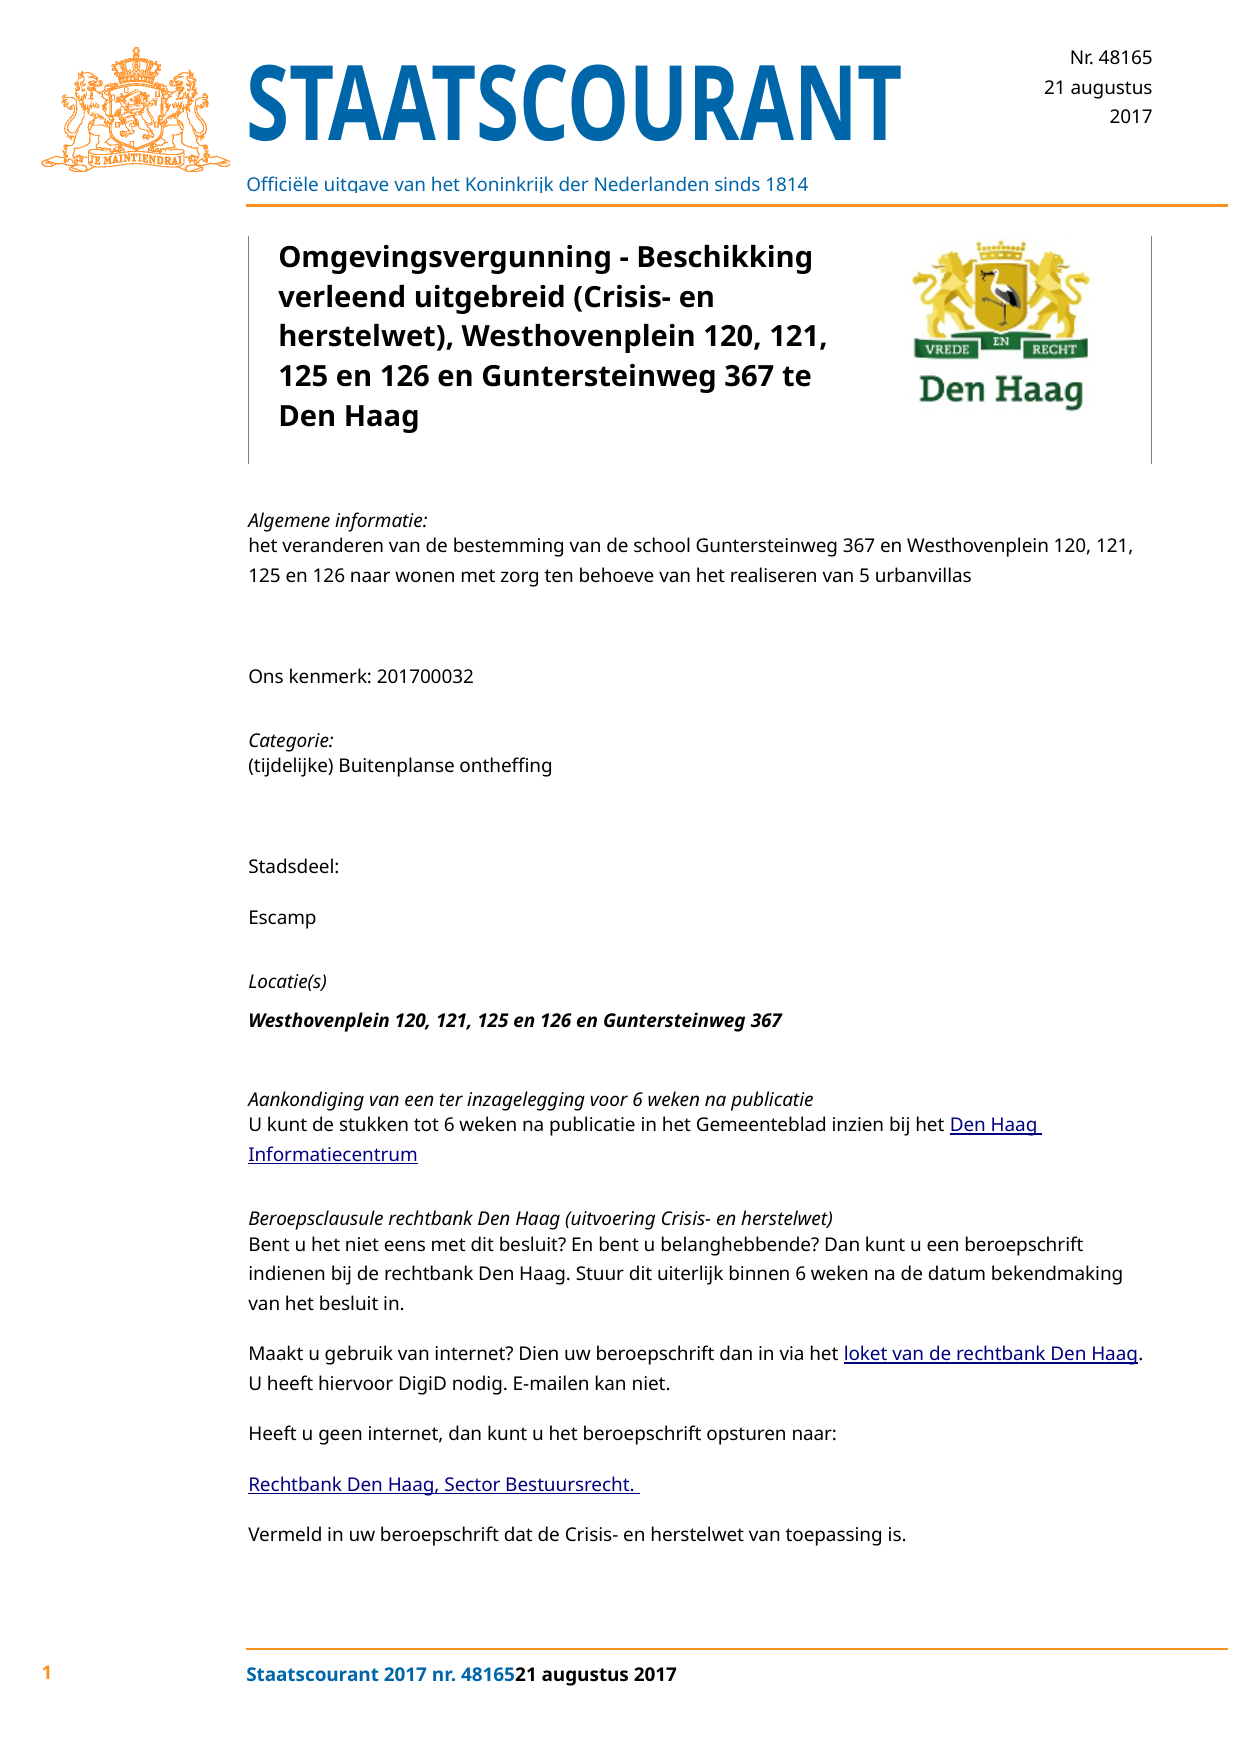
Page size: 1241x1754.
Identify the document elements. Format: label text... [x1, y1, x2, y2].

text Ons kenmerk: 201700032 [248, 663, 1152, 689]
text Locatie(s) [248, 968, 1152, 994]
table_header [1103, 236, 1151, 413]
text Vermeld in uw beroepschrift dat de Crisis- en herstelwet van toepassing is. [248, 1521, 1152, 1547]
text Rechtbank Den Haag, Sector Bestuursrecht. [248, 1471, 1152, 1496]
table_header Omgevingsvergunning - Beschikking verleend uitgebreid (Crisis- en herstelwet), Westhovenplein 120, 121, 125 en 126 en Guntersteinweg 367 te Den Haag [249, 236, 850, 464]
picture [41, 47, 231, 172]
picture [899, 236, 1103, 414]
text Maakt u gebruik van internet? Dien uw beroepschrift dan in via het loket van de rechtbank Den Haag. U heeft hiervoor DigiD nodig. E-mailen kan niet. [248, 1340, 1152, 1396]
text U kunt de stukken tot 6 weken na publicatie in het Gemeenteblad inzien bij het Den Haag Informatiecentrum [248, 1111, 1152, 1167]
text Aankondiging van een ter inzagelegging voor 6 weken na publicatie [248, 1086, 1152, 1111]
table_header [850, 236, 899, 413]
text Westhovenplein 120, 121, 125 en 126 en Guntersteinweg 367 [248, 1007, 1152, 1033]
text Categorie: [248, 727, 1152, 753]
text Stadsdeel: [248, 853, 1152, 879]
text Escamp [248, 904, 1152, 930]
text het veranderen van de bestemming van de school Guntersteinweg 367 en Westhovenplein 120, 121, 125 en 126 naar wonen met zorg ten behoeve van het realiseren van 5 urbanvillas [248, 533, 1152, 588]
text Heeft u geen internet, dan kunt u het beroepschrift opsturen naar: [248, 1420, 1152, 1446]
text Algemene informatie: [248, 507, 1152, 533]
text (tijdelijke) Buitenplanse ontheffing [248, 753, 1152, 778]
table_header [850, 414, 1151, 464]
text Bent u het niet eens met dit besluit? En bent u belanghebbende? Dan kunt u een beroepschrift indienen bij de rechtbank Den Haag. Stuur dit uiterlijk binnen 6 weken na de datum bekendmaking van het besluit in. [248, 1231, 1152, 1316]
text Beroepsclausule rechtbank Den Haag (uitvoering Crisis- en herstelwet) [248, 1205, 1152, 1231]
